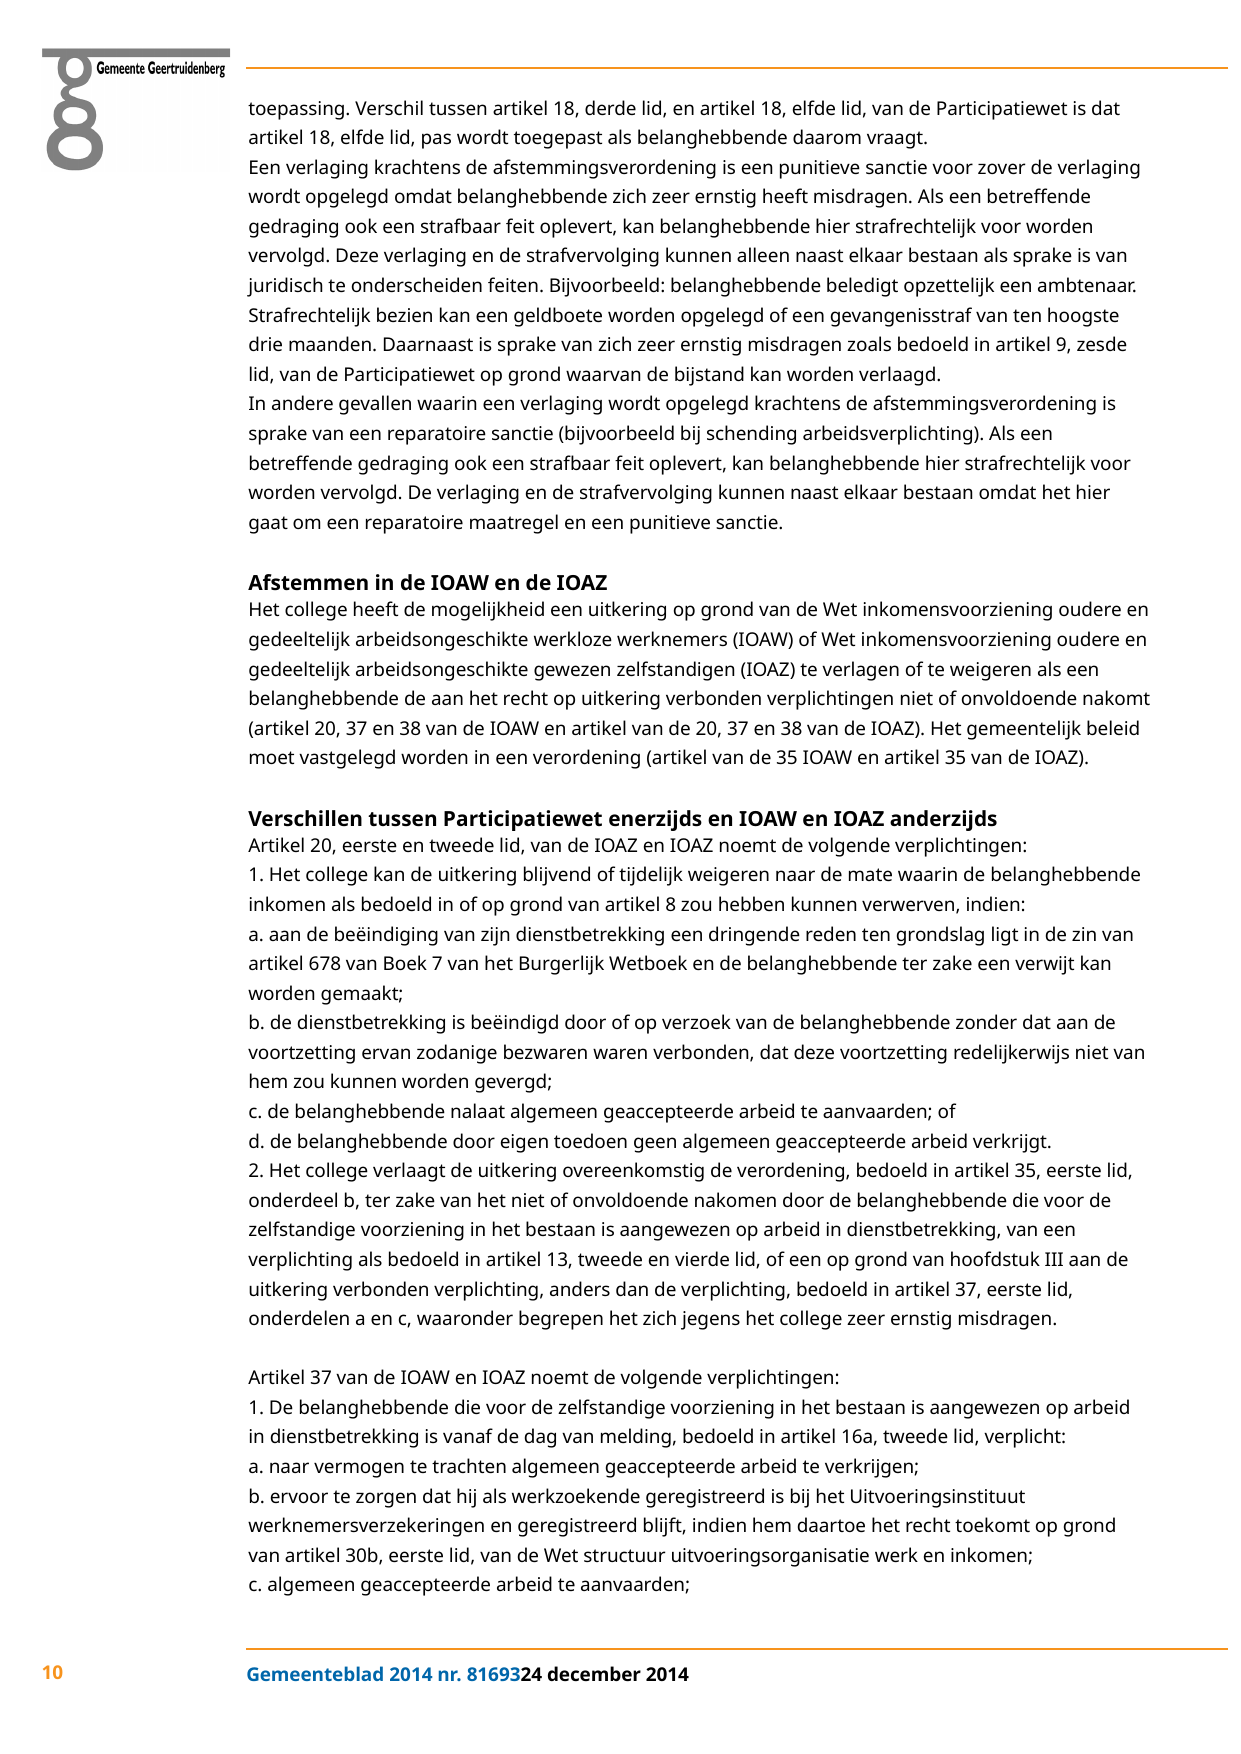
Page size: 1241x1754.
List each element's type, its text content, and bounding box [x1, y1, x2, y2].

text In andere gevallen waarin een verlaging wordt opgelegd krachtens de afstemmingsverordening is sprake van een reparatoire sanctie (bijvoorbeeld bij schending arbeidsverplichting). Als een betreffende gedraging ook een strafbaar feit oplevert, kan belanghebbende hier strafrechtelijk voor worden vervolgd. De verlaging en de strafvervolging kunnen naast elkaar bestaan omdat het hier gaat om een reparatoire maatregel en een punitieve sanctie. [248, 391, 1152, 535]
text 2. Het college verlaagt de uitkering overeenkomstig de verordening, bedoeld in artikel 35, eerste lid, onderdeel b, ter zake van het niet of onvoldoende nakomen door de belanghebbende die voor de zelfstandige voorziening in het bestaan is aangewezen op arbeid in dienstbetrekking, van een verplichting als bedoeld in artikel 13, tweede en vierde lid, of een op grond van hoofdstuk III aan de uitkering verbonden verplichting, anders dan de verplichting, bedoeld in artikel 37, eerste lid, onderdelen a en c, waaronder begrepen het zich jegens het college zeer ernstig misdragen. [248, 1157, 1152, 1331]
text toepassing. Verschil tussen artikel 18, derde lid, en artikel 18, elfde lid, van de Participatiewet is dat artikel 18, elfde lid, pas wordt toegepast als belanghebbende daarom vraagt. [248, 95, 1152, 150]
text Verschillen tussen Participatiewet enerzijds en IOAW en IOAZ anderzijds [248, 804, 1152, 832]
text b. ervoor te zorgen dat hij als werkzoekende geregistreerd is bij het Uitvoeringsinstituut werknemersverzekeringen en geregistreerd blijft, indien hem daartoe het recht toekomt op grond van artikel 30b, eerste lid, van de Wet structuur uitvoeringsorganisatie werk en inkomen; [248, 1483, 1152, 1568]
text Artikel 37 van de IOAW en IOAZ noemt de volgende verplichtingen: [248, 1364, 1152, 1390]
text a. naar vermogen te trachten algemeen geaccepteerde arbeid te verkrijgen; [248, 1453, 1152, 1479]
text 1. Het college kan de uitkering blijvend of tijdelijk weigeren naar de mate waarin de belanghebbende inkomen als bedoeld in of op grond van artikel 8 zou hebben kunnen verwerven, indien: [248, 862, 1152, 917]
text c. de belanghebbende nalaat algemeen geaccepteerde arbeid te aanvaarden; of [248, 1098, 1152, 1124]
text Afstemmen in de IOAW en de IOAZ [248, 568, 1152, 597]
text Het college heeft de mogelijkheid een uitkering op grond van de Wet inkomensvoorziening oudere en gedeeltelijk arbeidsongeschikte werkloze werknemers (IOAW) of Wet inkomensvoorziening oudere en gedeeltelijk arbeidsongeschikte gewezen zelfstandigen (IOAZ) te verlagen of te weigeren als een belanghebbende de aan het recht op uitkering verbonden verplichtingen niet of onvoldoende nakomt (artikel 20, 37 en 38 van de IOAW en artikel van de 20, 37 en 38 van de IOAZ). Het gemeentelijk beleid moet vastgelegd worden in een verordening (artikel van de 35 IOAW en artikel 35 van de IOAZ). [248, 597, 1152, 770]
text a. aan de beëindiging van zijn dienstbetrekking een dringende reden ten grondslag ligt in de zin van artikel 678 van Boek 7 van het Burgerlijk Wetboek en de belanghebbende ter zake een verwijt kan worden gemaakt; [248, 921, 1152, 1006]
text Artikel 20, eerste en tweede lid, van de IOAZ en IOAZ noemt de volgende verplichtingen: [248, 832, 1152, 858]
text b. de dienstbetrekking is beëindigd door of op verzoek van de belanghebbende zonder dat aan de voortzetting ervan zodanige bezwaren waren verbonden, dat deze voortzetting redelijkerwijs niet van hem zou kunnen worden gevergd; [248, 1009, 1152, 1094]
text 1. De belanghebbende die voor de zelfstandige voorziening in het bestaan is aangewezen op arbeid in dienstbetrekking is vanaf de dag van melding, bedoeld in artikel 16a, tweede lid, verplicht: [248, 1394, 1152, 1449]
text c. algemeen geaccepteerde arbeid te aanvaarden; [248, 1572, 1152, 1597]
picture [41, 47, 231, 172]
text Een verlaging krachtens de afstemmingsverordening is een punitieve sanctie voor zover de verlaging wordt opgelegd omdat belanghebbende zich zeer ernstig heeft misdragen. Als een betreffende gedraging ook een strafbaar feit oplevert, kan belanghebbende hier strafrechtelijk voor worden vervolgd. Deze verlaging en de strafvervolging kunnen alleen naast elkaar bestaan als sprake is van juridisch te onderscheiden feiten. Bijvoorbeeld: belanghebbende beledigt opzettelijk een ambtenaar. Strafrechtelijk bezien kan een geldboete worden opgelegd of een gevangenisstraf van ten hoogste drie maanden. Daarnaast is sprake van zich zeer ernstig misdragen zoals bedoeld in artikel 9, zesde lid, van de Participatiewet op grond waarvan de bijstand kan worden verlaagd. [248, 154, 1152, 387]
text d. de belanghebbende door eigen toedoen geen algemeen geaccepteerde arbeid verkrijgt. [248, 1128, 1152, 1154]
